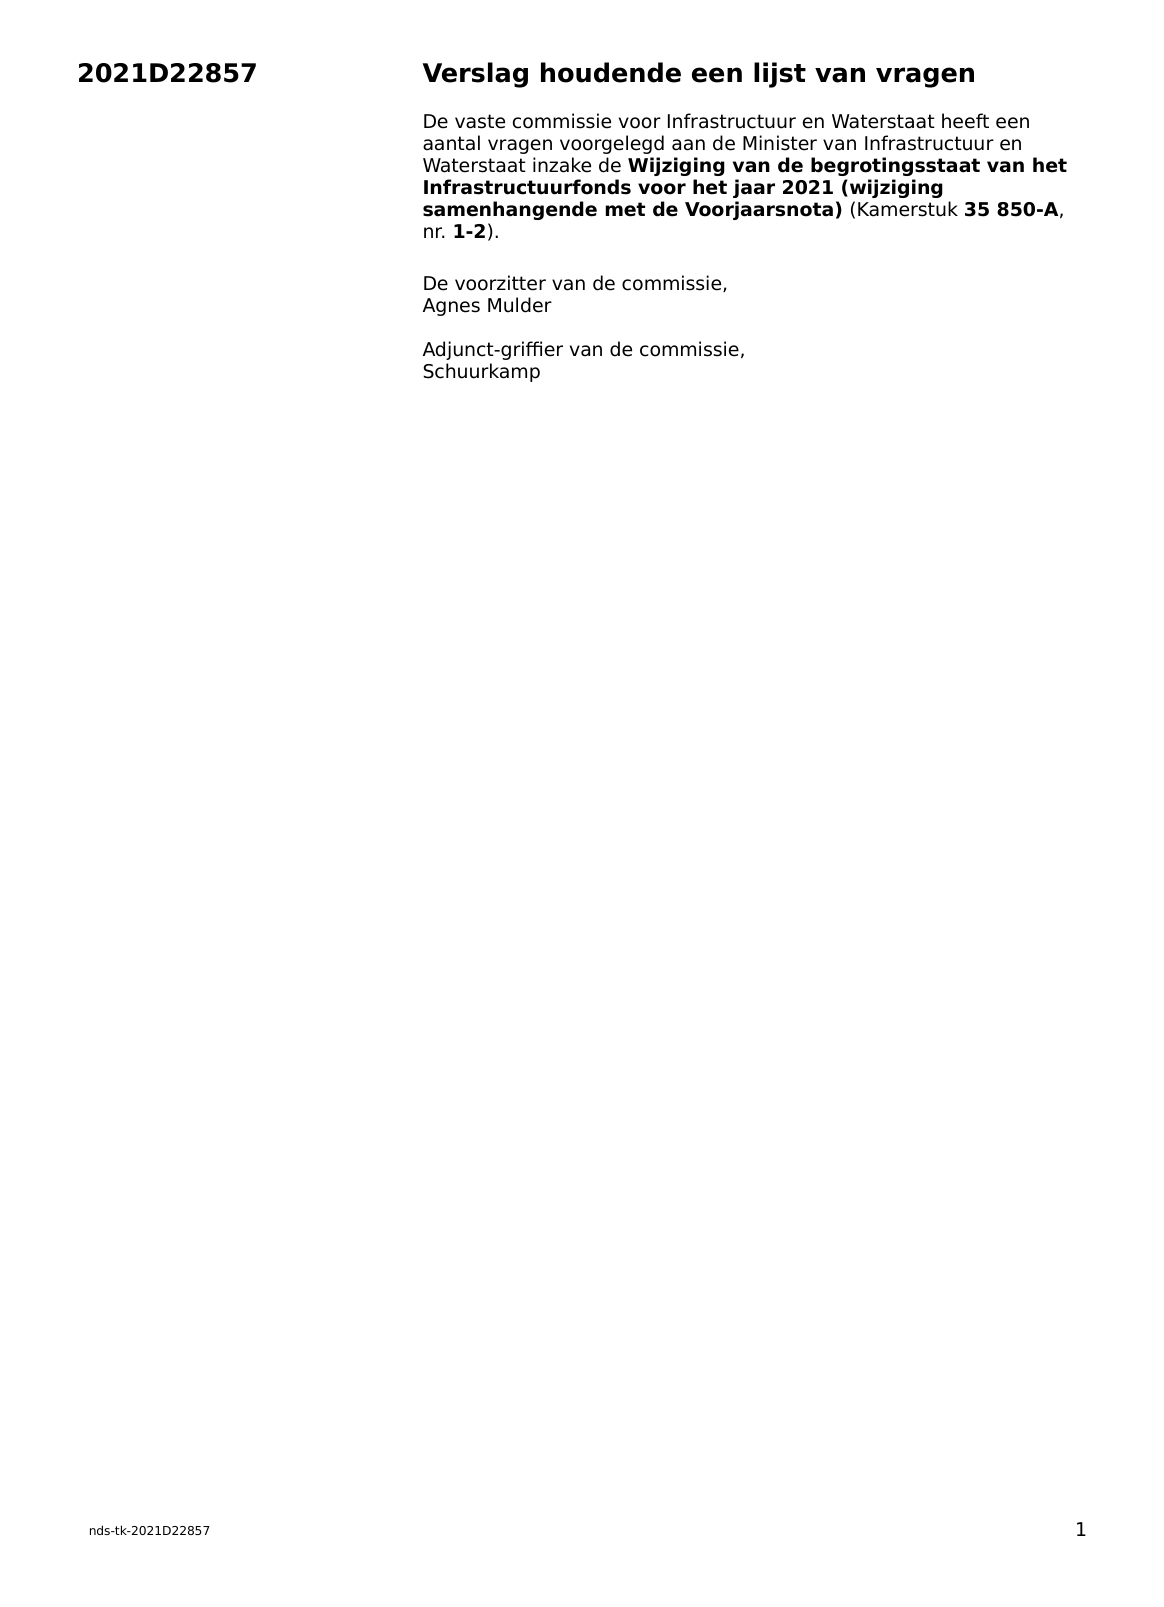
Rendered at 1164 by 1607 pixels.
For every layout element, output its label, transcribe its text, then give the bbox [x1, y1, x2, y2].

text De vaste commissie voor Infrastructuur en Waterstaat heeft een aantal vragen voorgelegd aan de Minister van Infrastructuur en Waterstaat inzake de Wijziging van de begrotingsstaat van het Infrastructuurfonds voor het jaar 2021 (wijziging samenhangende met de Voorjaarsnota) (Kamerstuk 35 850-A, nr. 1-2). [422, 111, 1087, 243]
text Adjunct-griffier van de commissie, Schuurkamp [422, 339, 1087, 383]
text 2021D22857 Verslag houdende een lijst van vragen [77, 59, 1087, 89]
text nds-tk-2021D22857 [88, 1524, 323, 1538]
text De voorzitter van de commissie, Agnes Mulder [422, 273, 1087, 317]
